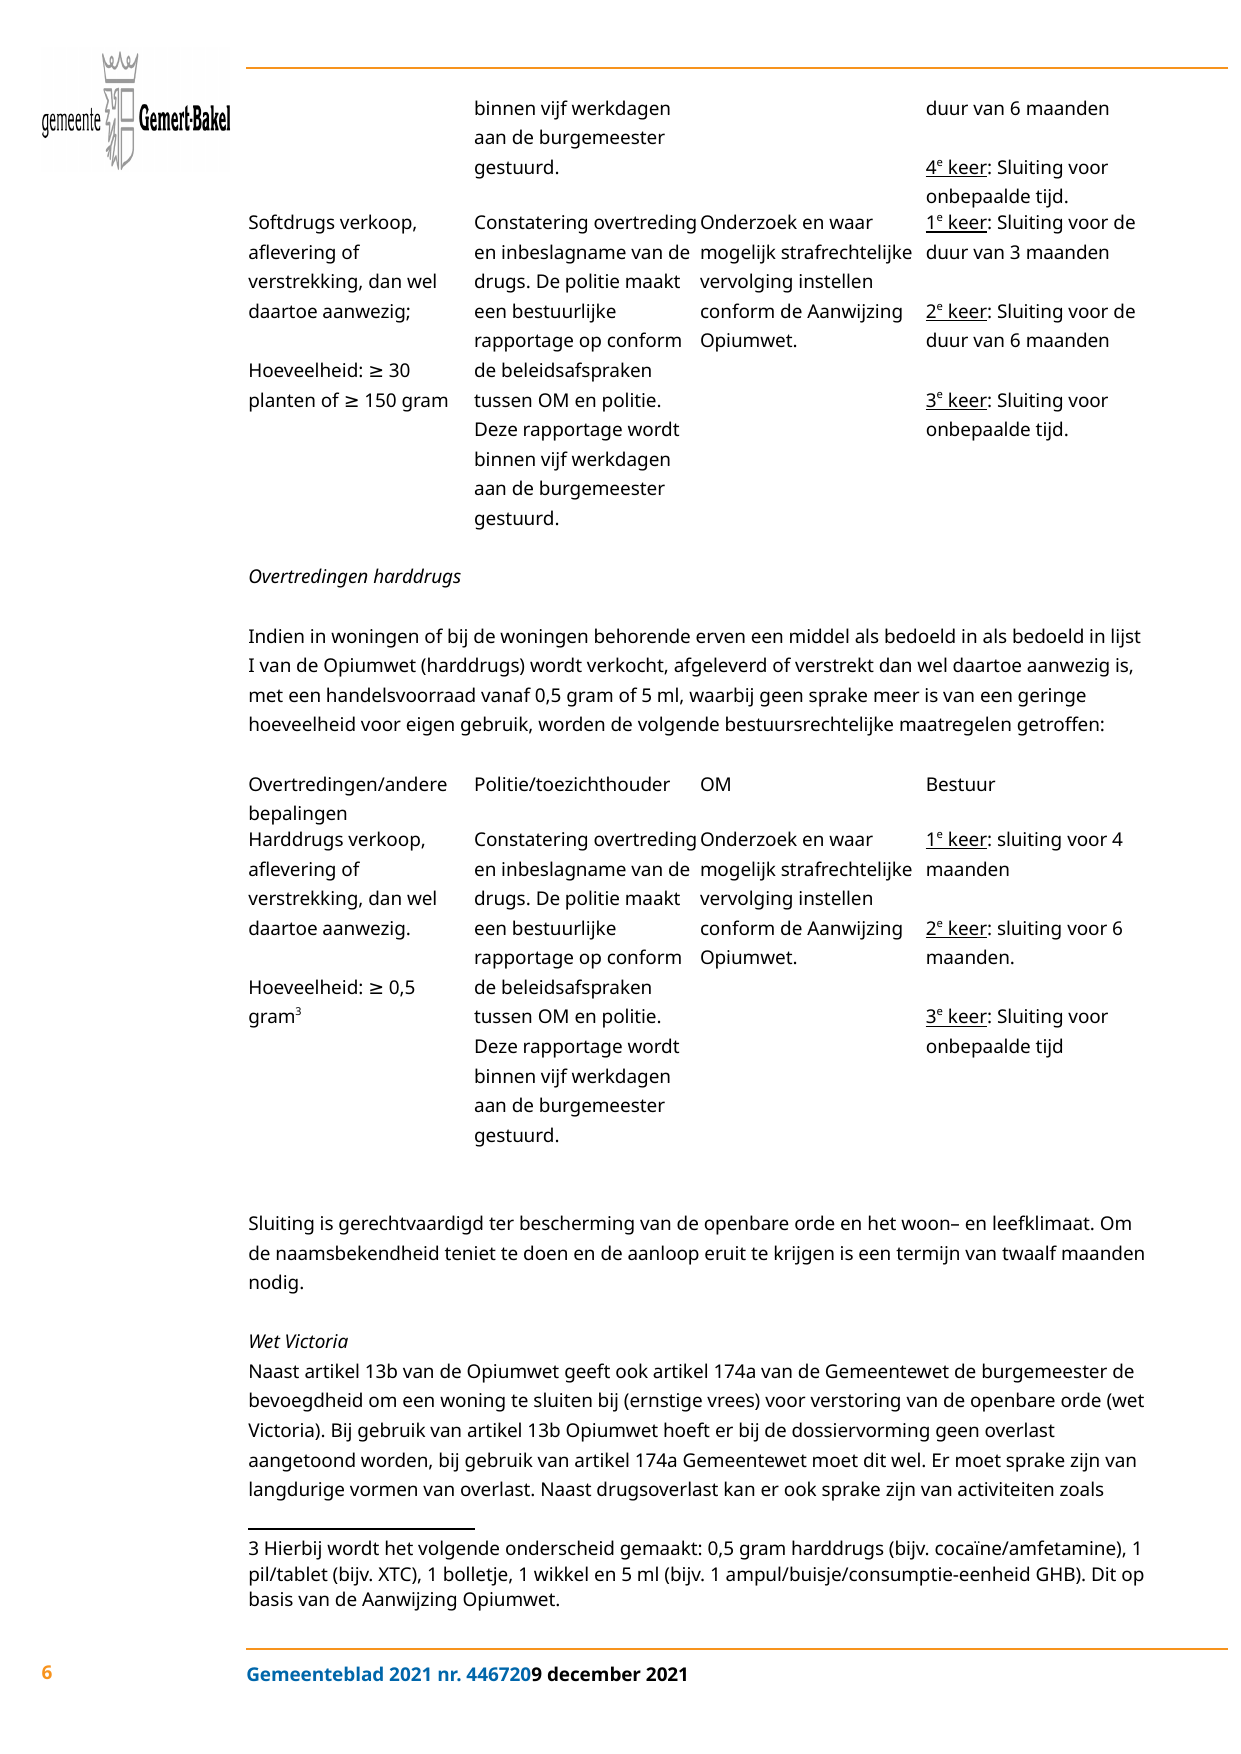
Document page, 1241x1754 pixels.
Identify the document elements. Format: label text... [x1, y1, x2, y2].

table_cell [248, 95, 474, 209]
text Overtredingen harddrugs [248, 564, 1152, 589]
table_cell Harddrugs verkoop, aflevering of verstrekking, dan wel daartoe aanwezig. Hoeveelheid: ≥ 0,5 gram [248, 826, 474, 1148]
table_header Politie/toezichthouder [474, 771, 700, 826]
table_cell Softdrugs verkoop, aflevering of verstrekking, dan wel daartoe aanwezig; Hoeveelheid: ≥ 30 planten of ≥ 150 gram [248, 209, 474, 531]
text Indien in woningen of bij de woningen behorende erven een middel als bedoeld in als bedoeld in lijst I van de Opiumwet (harddrugs) wordt verkocht, afgeleverd of verstrekt dan wel daartoe aanwezig is, met een handelsvoorraad vanaf 0,5 gram of 5 ml, waarbij geen sprake meer is van een geringe hoeveelheid voor eigen gebruik, worden de volgende bestuursrechtelijke maatregelen getroffen: [248, 623, 1152, 737]
table_cell duur van 6 maanden 4e keer: Sluiting voor onbepaalde tijd. [926, 95, 1152, 209]
text Sluiting is gerechtvaardigd ter bescherming van de openbare orde en het woon– en leefklimaat. Om de naamsbekendheid teniet te doen en de aanloop eruit te krijgen is een termijn van twaalf maanden nodig. [248, 1210, 1152, 1295]
text Wet Victoria [248, 1328, 1152, 1354]
table_cell 1e keer: Sluiting voor de duur van 3 maanden 2e keer: Sluiting voor de duur van 6 maanden 3e keer: Sluiting voor onbepaalde tijd. [926, 209, 1152, 531]
table_cell Onderzoek en waar mogelijk strafrechtelijke vervolging instellen conform de Aanwijzing Opiumwet. [700, 826, 926, 1148]
picture [41, 47, 231, 172]
table_header Overtredingen/andere bepalingen [248, 771, 474, 826]
table_cell [700, 95, 926, 209]
table_header OM [700, 771, 926, 826]
table_header Bestuur [926, 771, 1152, 826]
table_cell Constatering overtreding en inbeslagname van de drugs. De politie maakt een bestuurlijke rapportage op conform de beleidsafspraken tussen OM en politie. Deze rapportage wordt binnen vijf werkdagen aan de burgemeester gestuurd. [474, 826, 700, 1148]
table_cell 1e keer: sluiting voor 4 maanden 2e keer: sluiting voor 6 maanden. 3e keer: Sluiting voor onbepaalde tijd [926, 826, 1152, 1148]
table_cell Constatering overtreding en inbeslagname van de drugs. De politie maakt een bestuurlijke rapportage op conform de beleidsafspraken tussen OM en politie. Deze rapportage wordt binnen vijf werkdagen aan de burgemeester gestuurd. [474, 209, 700, 531]
table_cell binnen vijf werkdagen aan de burgemeester gestuurd. [474, 95, 700, 209]
table_cell Onderzoek en waar mogelijk strafrechtelijke vervolging instellen conform de Aanwijzing Opiumwet. [700, 209, 926, 531]
text Naast artikel 13b van de Opiumwet geeft ook artikel 174a van de Gemeentewet de burgemeester de bevoegdheid om een woning te sluiten bij (ernstige vrees) voor verstoring van de openbare orde (wet Victoria). Bij gebruik van artikel 13b Opiumwet hoeft er bij de dossiervorming geen overlast aangetoond worden, bij gebruik van artikel 174a Gemeentewet moet dit wel. Er moet sprake zijn van langdurige vormen van overlast. Naast drugsoverlast kan er ook sprake zijn van activiteiten zoals [248, 1358, 1152, 1502]
